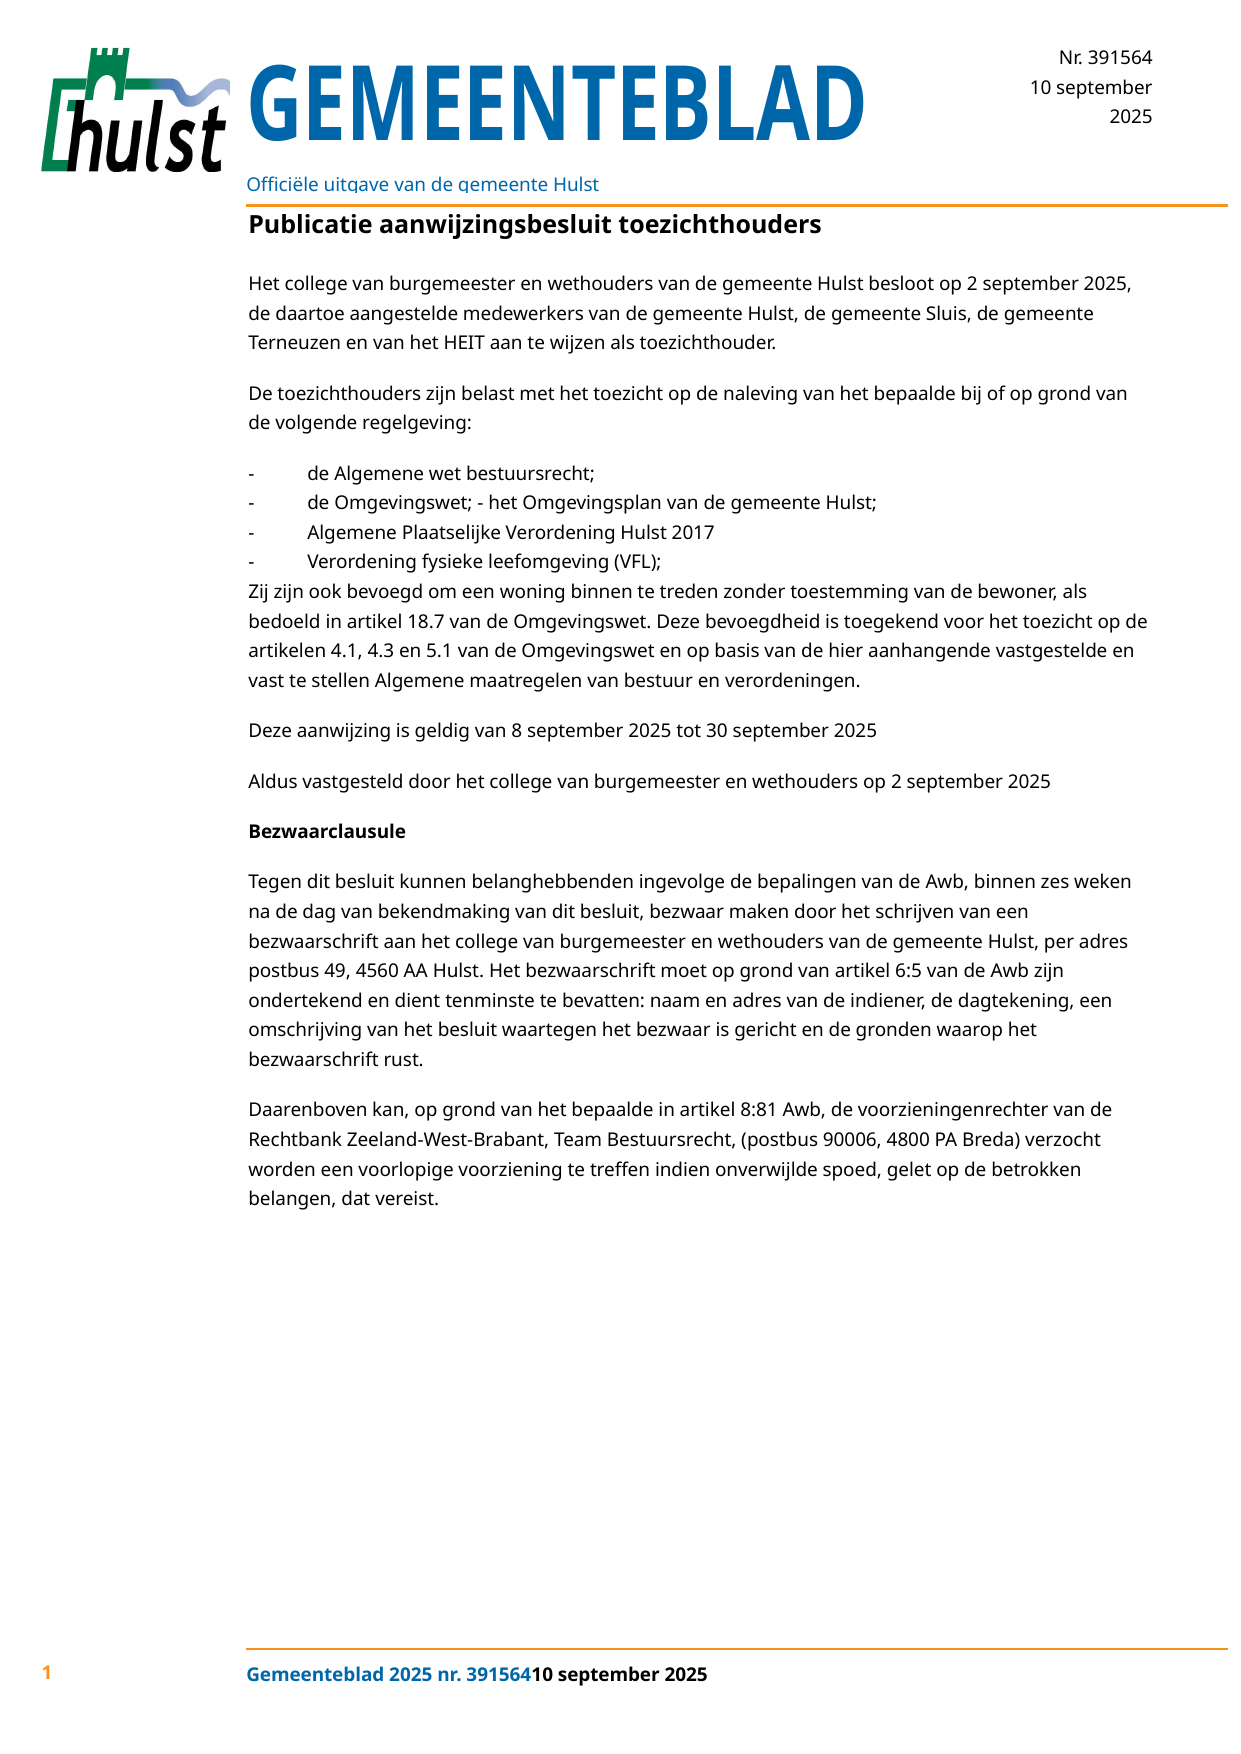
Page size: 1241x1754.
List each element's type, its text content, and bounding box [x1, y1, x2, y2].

text Publicatie aanwijzingsbesluit toezichthouders [248, 207, 1152, 241]
text Zij zijn ook bevoegd om een woning binnen te treden zonder toestemming van de bewoner, als bedoeld in artikel 18.7 van de Omgevingswet. Deze bevoegdheid is toegekend voor het toezicht op de artikelen 4.1, 4.3 en 5.1 van de Omgevingswet en op basis van de hier aanhangende vastgestelde en vast te stellen Algemene maatregelen van bestuur en verordeningen. [248, 578, 1152, 693]
list de Omgevingswet; - het Omgevingsplan van de gemeente Hulst; [248, 489, 1152, 515]
text De toezichthouders zijn belast met het toezicht op de naleving van het bepaalde bij of op grond van de volgende regelgeving: [248, 380, 1152, 435]
text Daarenboven kan, op grond van het bepaalde in artikel 8:81 Awb, de voorzieningenrechter van de Rechtbank Zeeland-West-Brabant, Team Bestuursrecht, (postbus 90006, 4800 PA Breda) verzocht worden een voorlopige voorziening te treffen indien onverwijlde spoed, gelet op de betrokken belangen, dat vereist. [248, 1097, 1152, 1211]
list Algemene Plaatselijke Verordening Hulst 2017 [248, 519, 1152, 545]
text Aldus vastgesteld door het college van burgemeester en wethouders op 2 september 2025 [248, 768, 1152, 793]
picture [41, 47, 231, 172]
text Deze aanwijzing is geldig van 8 september 2025 tot 30 september 2025 [248, 717, 1152, 743]
text Tegen dit besluit kunnen belanghebbenden ingevolge de bepalingen van de Awb, binnen zes weken na de dag van bekendmaking van dit besluit, bezwaar maken door het schrijven van een bezwaarschrift aan het college van burgemeester en wethouders van de gemeente Hulst, per adres postbus 49, 4560 AA Hulst. Het bezwaarschrift moet op grond van artikel 6:5 van de Awb zijn ondertekend en dient tenminste te bevatten: naam en adres van de indiener, de dagtekening, een omschrijving van het besluit waartegen het bezwaar is gericht en de gronden waarop het bezwaarschrift rust. [248, 869, 1152, 1072]
text Bezwaarclausule [248, 818, 1152, 844]
text Het college van burgemeester en wethouders van de gemeente Hulst besloot op 2 september 2025, de daartoe aangestelde medewerkers van de gemeente Hulst, de gemeente Sluis, de gemeente Terneuzen en van het HEIT aan te wijzen als toezichthouder. [248, 270, 1152, 355]
list de Algemene wet bestuursrecht; [248, 460, 1152, 486]
list Verordening fysieke leefomgeving (VFL); [248, 549, 1152, 574]
